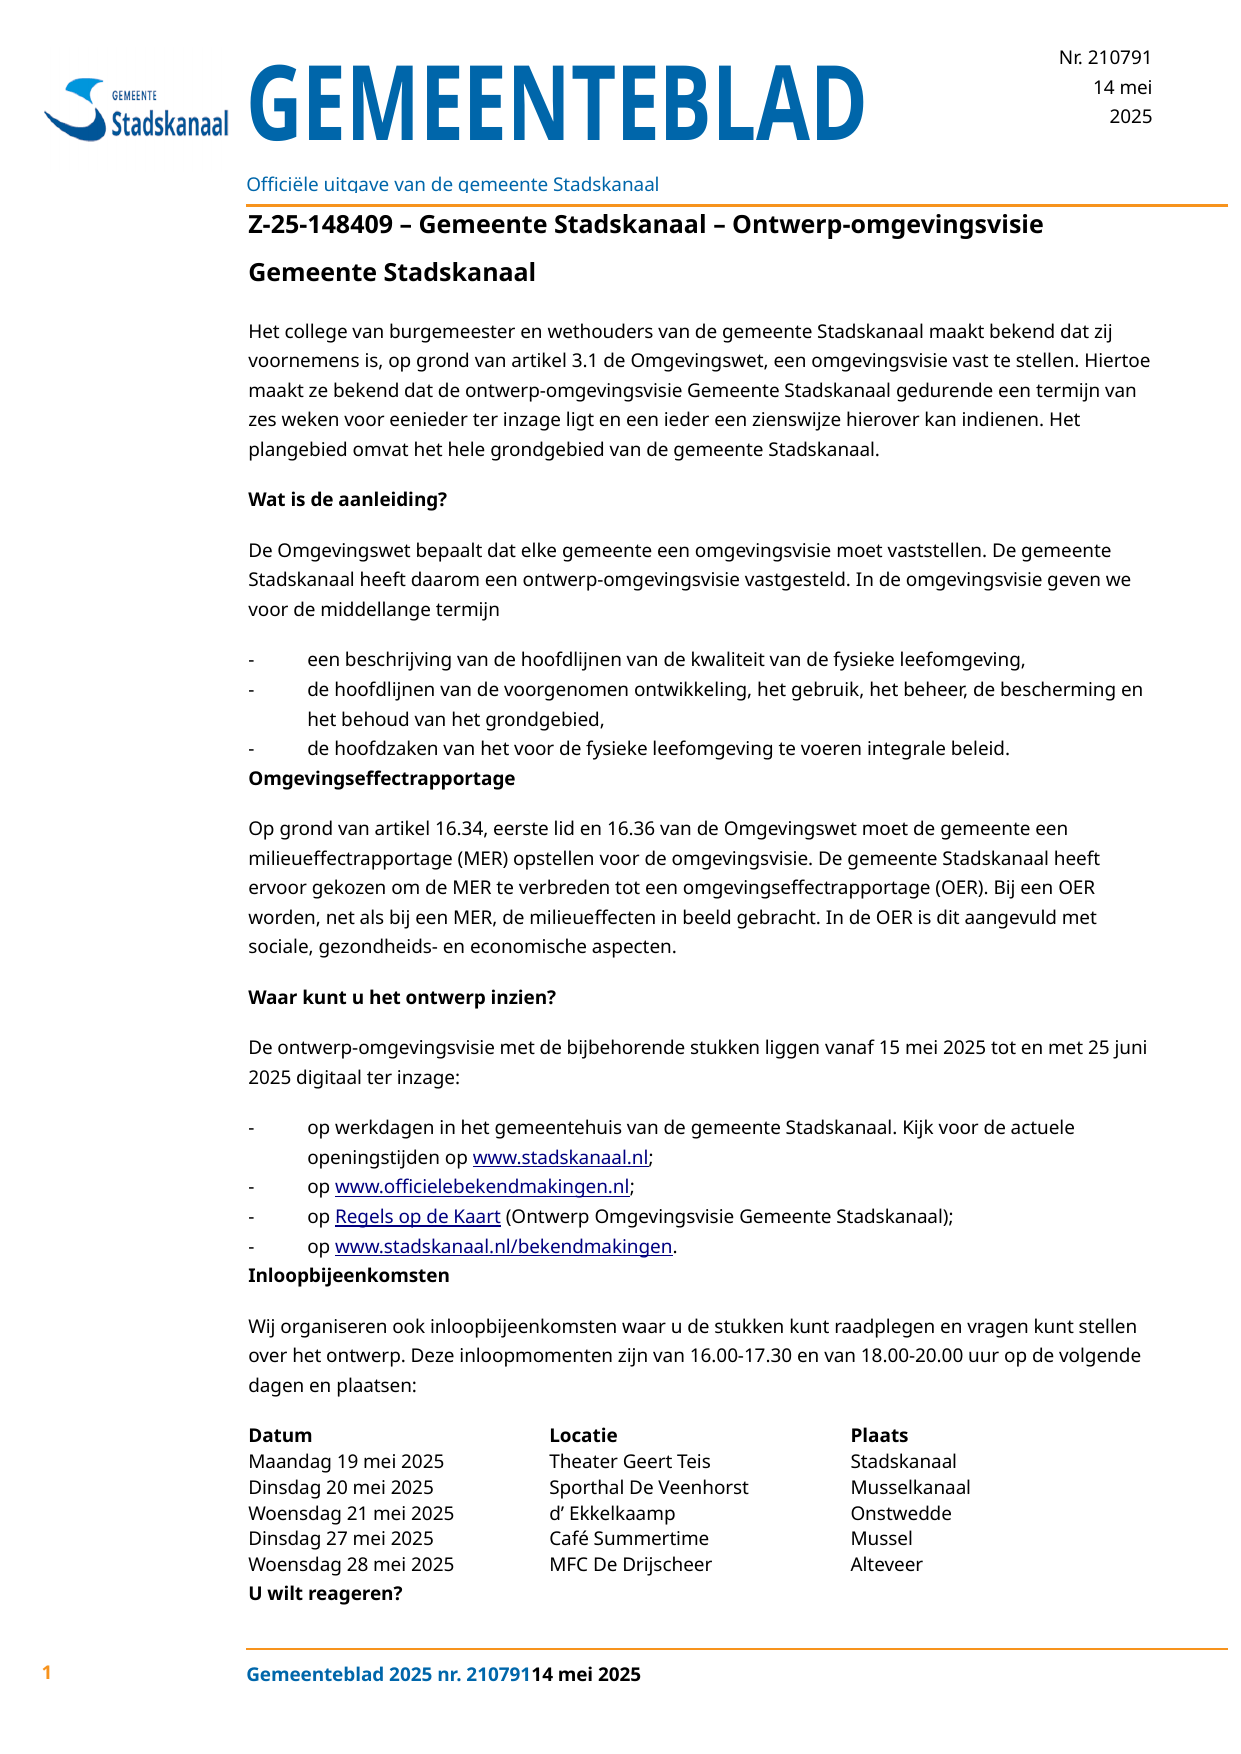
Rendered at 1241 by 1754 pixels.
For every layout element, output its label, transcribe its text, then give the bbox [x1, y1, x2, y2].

text Z-25-148409 – Gemeente Stadskanaal – Ontwerp-omgevingsvisie Gemeente Stadskanaal [248, 207, 1152, 288]
list op werkdagen in het gemeentehuis van de gemeente Stadskanaal. Kijk voor de actuele openingstijden op www.stadskanaal.nl; [248, 1114, 1152, 1170]
table_cell Dinsdag 27 mei 2025 [248, 1526, 549, 1551]
table_cell MFC De Drijscheer [549, 1551, 850, 1577]
text U wilt reageren? [248, 1580, 1152, 1606]
picture [41, 47, 231, 172]
table_cell Café Summertime [549, 1526, 850, 1551]
table_cell Stadskanaal [850, 1448, 1152, 1474]
list op www.officielebekendmakingen.nl; [248, 1174, 1152, 1199]
list een beschrijving van de hoofdlijnen van de kwaliteit van de fysieke leefomgeving, [248, 647, 1152, 672]
table_cell d’ Ekkelkaamp [549, 1500, 850, 1526]
text Omgevingseffectrapportage [248, 765, 1152, 791]
text De Omgevingswet bepaalt dat elke gemeente een omgevingsvisie moet vaststellen. De gemeente Stadskanaal heeft daarom een ontwerp-omgevingsvisie vastgesteld. In de omgevingsvisie geven we voor de middellange termijn [248, 537, 1152, 622]
table_cell Mussel [850, 1526, 1152, 1551]
list de hoofdzaken van het voor de fysieke leefomgeving te voeren integrale beleid. [248, 735, 1152, 761]
text Wij organiseren ook inloopbijeenkomsten waar u de stukken kunt raadplegen en vragen kunt stellen over het ontwerp. Deze inloopmomenten zijn van 16.00-17.30 en van 18.00-20.00 uur op de volgende dagen en plaatsen: [248, 1313, 1152, 1398]
table_cell Maandag 19 mei 2025 [248, 1448, 549, 1474]
table_header Datum [248, 1423, 549, 1448]
table_cell Sporthal De Veenhorst [549, 1474, 850, 1500]
text Op grond van artikel 16.34, eerste lid en 16.36 van de Omgevingswet moet de gemeente een milieueffectrapportage (MER) opstellen voor de omgevingsvisie. De gemeente Stadskanaal heeft ervoor gekozen om de MER te verbreden tot een omgevingseffectrapportage (OER). Bij een OER worden, net als bij een MER, de milieueffecten in beeld gebracht. In de OER is dit aangevuld met sociale, gezondheids- en economische aspecten. [248, 815, 1152, 959]
table_cell Woensdag 21 mei 2025 [248, 1500, 549, 1526]
text Inloopbijeenkomsten [248, 1262, 1152, 1288]
table_header Locatie [549, 1423, 850, 1448]
text Waar kunt u het ontwerp inzien? [248, 984, 1152, 1010]
table_cell Theater Geert Teis [549, 1448, 850, 1474]
table_cell Dinsdag 20 mei 2025 [248, 1474, 549, 1500]
list de hoofdlijnen van de voorgenomen ontwikkeling, het gebruik, het beheer, de bescherming en het behoud van het grondgebied, [248, 676, 1152, 732]
text Het college van burgemeester en wethouders van de gemeente Stadskanaal maakt bekend dat zij voornemens is, op grond van artikel 3.1 de Omgevingswet, een omgevingsvisie vast te stellen. Hiertoe maakt ze bekend dat de ontwerp-omgevingsvisie Gemeente Stadskanaal gedurende een termijn van zes weken voor eenieder ter inzage ligt en een ieder een zienswijze hierover kan indienen. Het plangebied omvat het hele grondgebied van de gemeente Stadskanaal. [248, 318, 1152, 462]
table_header Plaats [850, 1423, 1152, 1448]
text Wat is de aanleiding? [248, 487, 1152, 512]
list op Regels op de Kaart (Ontwerp Omgevingsvisie Gemeente Stadskanaal); [248, 1203, 1152, 1229]
list op www.stadskanaal.nl/bekendmakingen. [248, 1233, 1152, 1259]
table_cell Alteveer [850, 1551, 1152, 1577]
table_cell Woensdag 28 mei 2025 [248, 1551, 549, 1577]
table_cell Musselkanaal [850, 1474, 1152, 1500]
table_cell Onstwedde [850, 1500, 1152, 1526]
text De ontwerp-omgevingsvisie met de bijbehorende stukken liggen vanaf 15 mei 2025 tot en met 25 juni 2025 digitaal ter inzage: [248, 1034, 1152, 1090]
